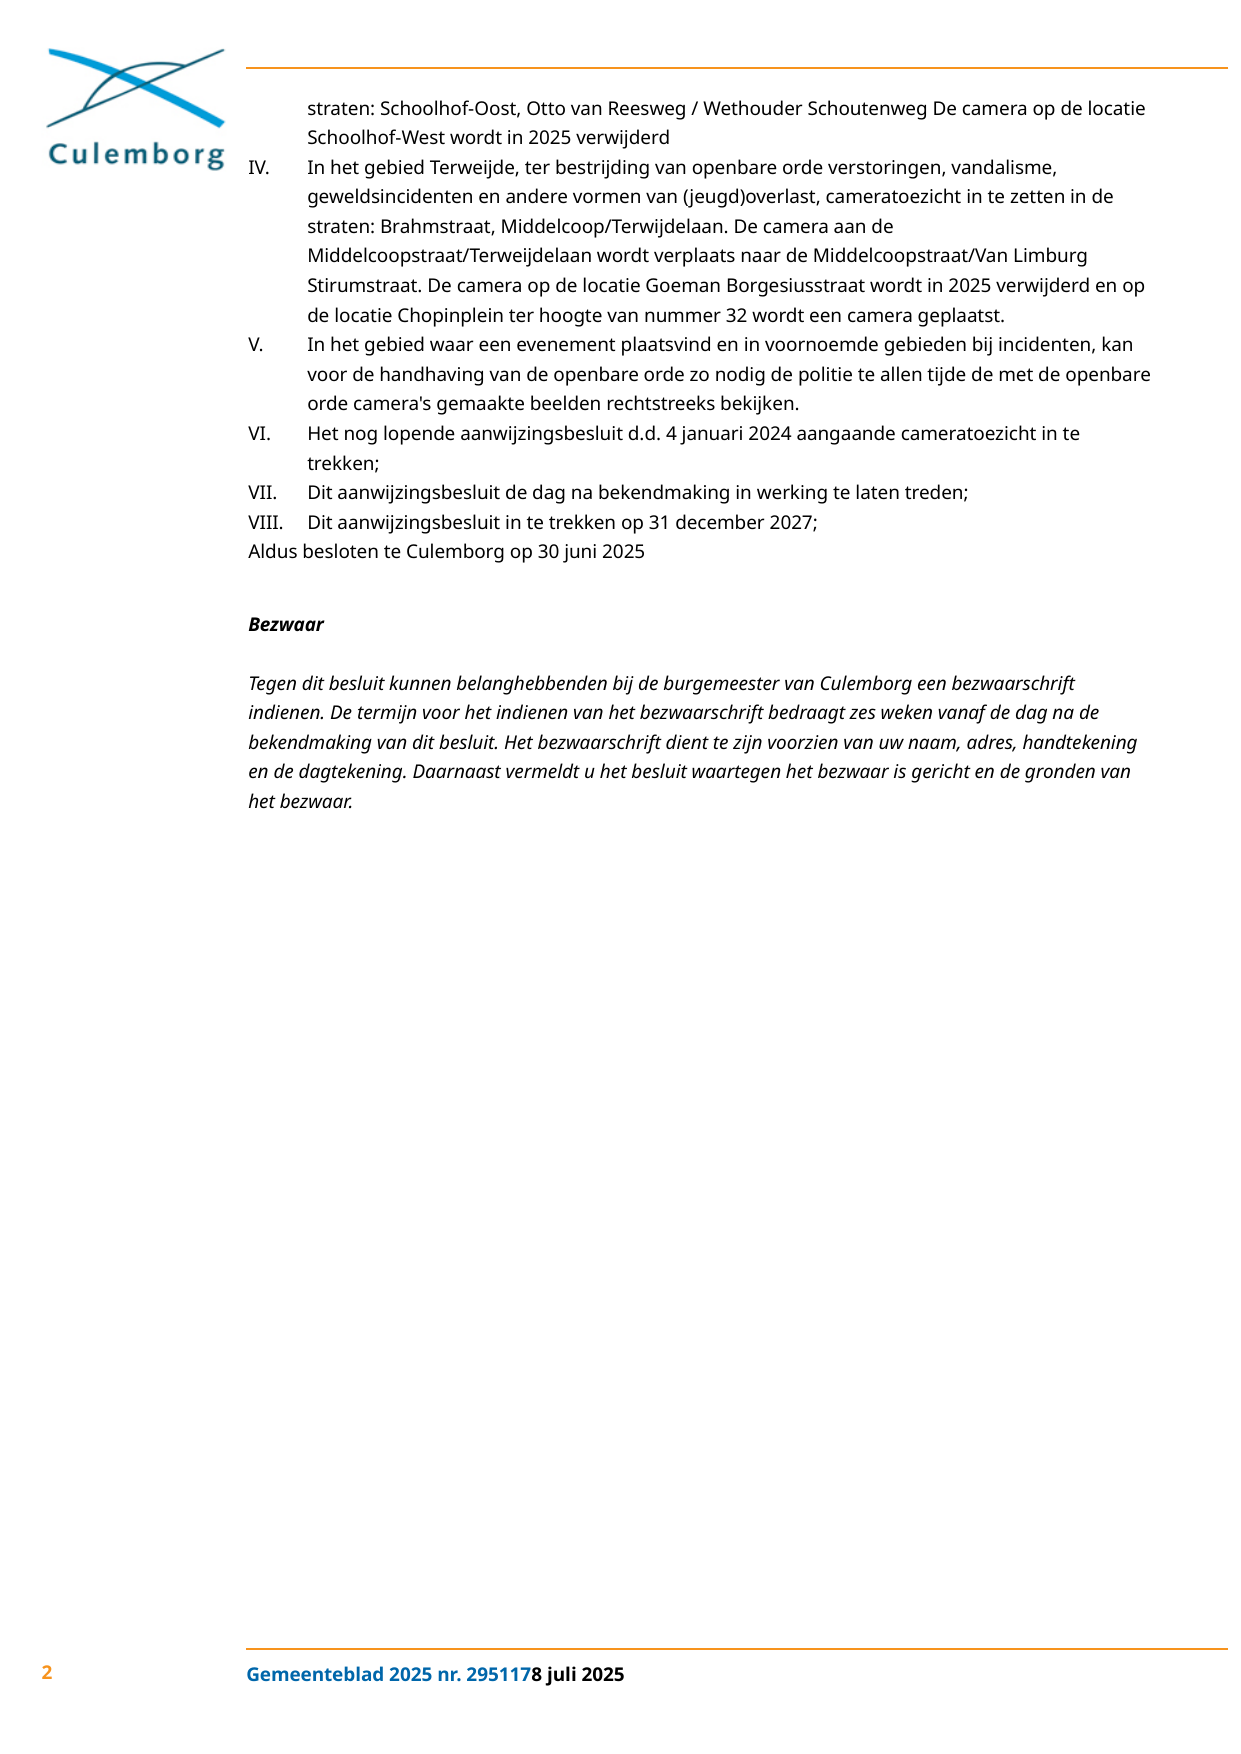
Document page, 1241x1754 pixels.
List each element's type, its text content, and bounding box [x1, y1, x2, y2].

list Het nog lopende aanwijzingsbesluit d.d. 4 januari 2024 aangaande cameratoezicht in te trekken; [248, 420, 1152, 476]
list straten: Schoolhof-Oost, Otto van Reesweg / Wethouder Schoutenweg De camera op de locatie Schoolhof-West wordt in 2025 verwijderd [248, 95, 1152, 150]
list In het gebied Terweijde, ter bestrijding van openbare orde verstoringen, vandalisme, geweldsincidenten en andere vormen van (jeugd)overlast, cameratoezicht in te zetten in de straten: Brahmstraat, Middelcoop/Terwijdelaan. De camera aan de Middelcoopstraat/Terweijdelaan wordt verplaats naar de Middelcoopstraat/Van Limburg Stirumstraat. De camera op de locatie Goeman Borgesiusstraat wordt in 2025 verwijderd en op de locatie Chopinplein ter hoogte van nummer 32 wordt een camera geplaatst. [248, 154, 1152, 328]
text Bezwaar [248, 611, 1152, 637]
list In het gebied waar een evenement plaatsvind en in voornoemde gebieden bij incidenten, kan voor de handhaving van de openbare orde zo nodig de politie te allen tijde de met de openbare orde camera's gemaakte beelden rechtstreeks bekijken. [248, 331, 1152, 416]
picture [41, 47, 231, 172]
text Aldus besloten te Culemborg op 30 juni 2025 [248, 538, 1152, 564]
list Dit aanwijzingsbesluit de dag na bekendmaking in werking te laten treden; [248, 479, 1152, 505]
list Dit aanwijzingsbesluit in te trekken op 31 december 2027; [248, 509, 1152, 535]
text Tegen dit besluit kunnen belanghebbenden bij de burgemeester van Culemborg een bezwaarschrift indienen. De termijn voor het indienen van het bezwaarschrift bedraagt zes weken vanaf de dag na de bekendmaking van dit besluit. Het bezwaarschrift dient te zijn voorzien van uw naam, adres, handtekening en de dagtekening. Daarnaast vermeldt u het besluit waartegen het bezwaar is gericht en de gronden van het bezwaar. [248, 670, 1152, 814]
